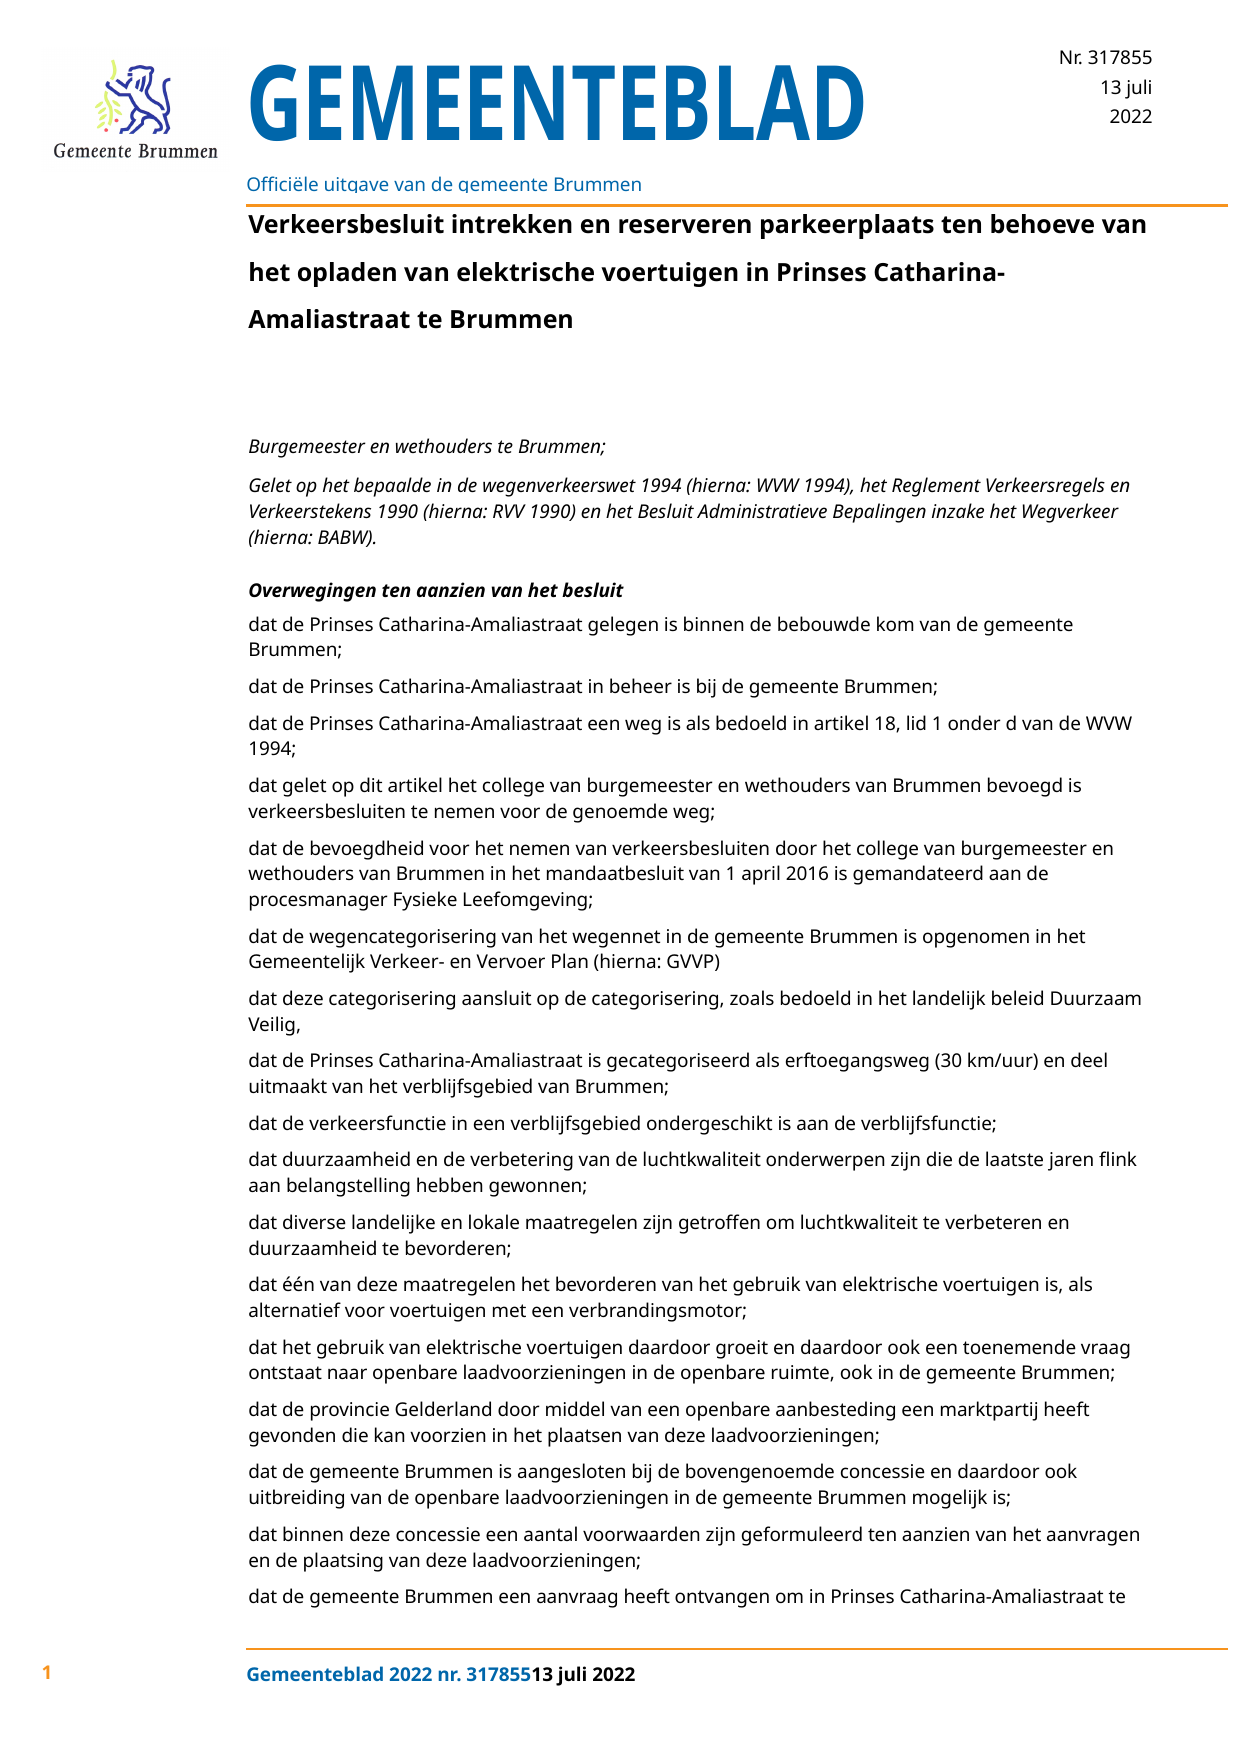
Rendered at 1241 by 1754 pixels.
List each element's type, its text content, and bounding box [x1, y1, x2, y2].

text Burgemeester en wethouders te Brummen; [248, 433, 1152, 459]
picture [41, 47, 231, 172]
text dat binnen deze concessie een aantal voorwaarden zijn geformuleerd ten aanzien van het aanvragen en de plaatsing van deze laadvoorzieningen; [248, 1521, 1152, 1572]
text dat de bevoegdheid voor het nemen van verkeersbesluiten door het college van burgemeester en wethouders van Brummen in het mandaatbesluit van 1 april 2016 is gemandateerd aan de procesmanager Fysieke Leefomgeving; [248, 835, 1152, 912]
text dat de gemeente Brummen is aangesloten bij de bovengenoemde concessie en daardoor ook uitbreiding van de openbare laadvoorzieningen in de gemeente Brummen mogelijk is; [248, 1459, 1152, 1510]
text dat één van deze maatregelen het bevorderen van het gebruik van elektrische voertuigen is, als alternatief voor voertuigen met een verbrandingsmotor; [248, 1271, 1152, 1323]
text Gelet op het bepaalde in de wegenverkeerswet 1994 (hierna: WVW 1994), het Reglement Verkeersregels en Verkeerstekens 1990 (hierna: RVV 1990) en het Besluit Administratieve Bepalingen inzake het Wegverkeer (hierna: BABW). [248, 472, 1152, 550]
text dat de Prinses Catharina-Amaliastraat is gecategoriseerd als erftoegangsweg (30 km/uur) en deel uitmaakt van het verblijfsgebied van Brummen; [248, 1048, 1152, 1099]
text dat de Prinses Catharina-Amaliastraat in beheer is bij de gemeente Brummen; [248, 673, 1152, 699]
text dat diverse landelijke en lokale maatregelen zijn getroffen om luchtkwaliteit te verbeteren en duurzaamheid te bevorderen; [248, 1209, 1152, 1261]
text dat deze categorisering aansluit op de categorisering, zoals bedoeld in het landelijk beleid Duurzaam Veilig, [248, 985, 1152, 1037]
text dat het gebruik van elektrische voertuigen daardoor groeit en daardoor ook een toenemende vraag ontstaat naar openbare laadvoorzieningen in de openbare ruimte, ook in de gemeente Brummen; [248, 1334, 1152, 1385]
text dat de Prinses Catharina-Amaliastraat gelegen is binnen de bebouwde kom van de gemeente Brummen; [248, 611, 1152, 662]
text dat de Prinses Catharina-Amaliastraat een weg is als bedoeld in artikel 18, lid 1 onder d van de WVW 1994; [248, 710, 1152, 761]
text dat de wegencategorisering van het wegennet in de gemeente Brummen is opgenomen in het Gemeentelijk Verkeer- en Vervoer Plan (hierna: GVVP) [248, 923, 1152, 974]
text Overwegingen ten aanzien van het besluit [248, 577, 1152, 602]
text dat de gemeente Brummen een aanvraag heeft ontvangen om in Prinses Catharina-Amaliastraat te [248, 1583, 1152, 1609]
text dat duurzaamheid en de verbetering van de luchtkwaliteit onderwerpen zijn die de laatste jaren flink aan belangstelling hebben gewonnen; [248, 1147, 1152, 1198]
text dat de verkeersfunctie in een verblijfsgebied ondergeschikt is aan de verblijfsfunctie; [248, 1110, 1152, 1136]
text dat de provincie Gelderland door middel van een openbare aanbesteding een marktpartij heeft gevonden die kan voorzien in het plaatsen van deze laadvoorzieningen; [248, 1396, 1152, 1448]
text Verkeersbesluit intrekken en reserveren parkeerplaats ten behoeve van het opladen van elektrische voertuigen in Prinses Catharina-Amaliastraat te Brummen [248, 207, 1152, 336]
text dat gelet op dit artikel het college van burgemeester en wethouders van Brummen bevoegd is verkeersbesluiten te nemen voor de genoemde weg; [248, 772, 1152, 824]
